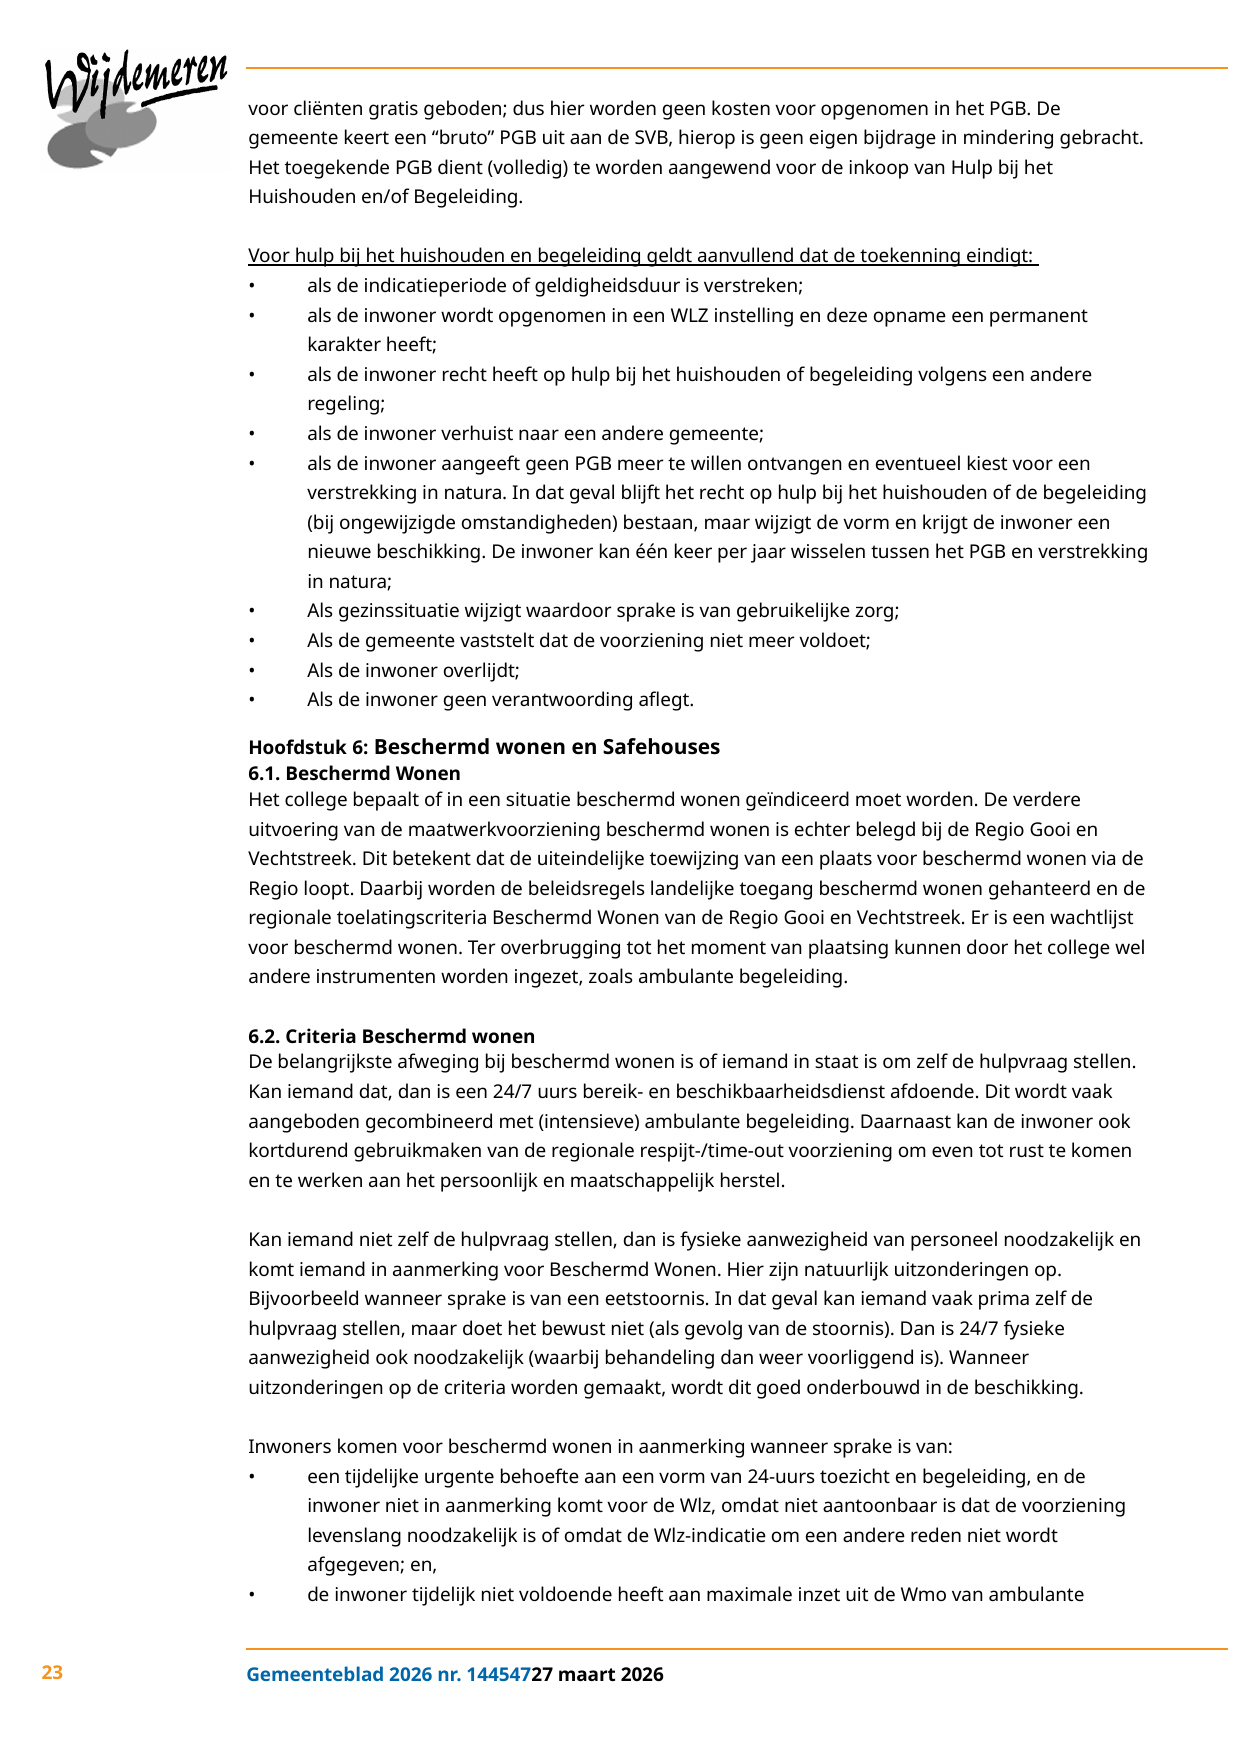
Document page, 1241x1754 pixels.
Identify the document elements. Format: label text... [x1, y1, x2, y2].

list Als de inwoner overlijdt; [248, 657, 1152, 683]
text 6.1. Beschermd Wonen [248, 761, 1152, 786]
text De belangrijkste afweging bij beschermd wonen is of iemand in staat is om zelf de hulpvraag stellen. Kan iemand dat, dan is een 24/7 uurs bereik- en beschikbaarheidsdienst afdoende. Dit wordt vaak aangeboden gecombineerd met (intensieve) ambulante begeleiding. Daarnaast kan de inwoner ook kortdurend gebruikmaken van de regionale respijt-/time-out voorziening om even tot rust te komen en te werken aan het persoonlijk en maatschappelijk herstel. [248, 1049, 1152, 1193]
text Kan iemand niet zelf de hulpvraag stellen, dan is fysieke aanwezigheid van personeel noodzakelijk en komt iemand in aanmerking voor Beschermd Wonen. Hier zijn natuurlijk uitzonderingen op. Bijvoorbeeld wanneer sprake is van een eetstoornis. In dat geval kan iemand vaak prima zelf de hulpvraag stellen, maar doet het bewust niet (als gevolg van de stoornis). Dan is 24/7 fysieke aanwezigheid ook noodzakelijk (waarbij behandeling dan weer voorliggend is). Wanneer uitzonderingen op de criteria worden gemaakt, wordt dit goed onderbouwd in de beschikking. [248, 1226, 1152, 1400]
text 6.2. Criteria Beschermd wonen [248, 1023, 1152, 1049]
list de inwoner tijdelijk niet voldoende heeft aan maximale inzet uit de Wmo van ambulante [248, 1581, 1152, 1607]
list als de inwoner wordt opgenomen in een WLZ instelling en deze opname een permanent karakter heeft; [248, 302, 1152, 357]
picture [41, 47, 231, 172]
text Inwoners komen voor beschermd wonen in aanmerking wanneer sprake is van: [248, 1433, 1152, 1459]
list een tijdelijke urgente behoefte aan een vorm van 24-uurs toezicht en begeleiding, en de inwoner niet in aanmerking komt voor de Wlz, omdat niet aantoonbaar is dat de voorziening levenslang noodzakelijk is of omdat de Wlz-indicatie om een andere reden niet wordt afgegeven; en, [248, 1463, 1152, 1577]
list als de inwoner aangeeft geen PGB meer te willen ontvangen en eventueel kiest voor een verstrekking in natura. In dat geval blijft het recht op hulp bij het huishouden of de begeleiding (bij ongewijzigde omstandigheden) bestaan, maar wijzigt de vorm en krijgt de inwoner een nieuwe beschikking. De inwoner kan één keer per jaar wisselen tussen het PGB en verstrekking in natura; [248, 450, 1152, 594]
list Als de inwoner geen verantwoording aflegt. [248, 686, 1152, 712]
list Als gezinssituatie wijzigt waardoor sprake is van gebruikelijke zorg; [248, 598, 1152, 623]
text voor cliënten gratis geboden; dus hier worden geen kosten voor opgenomen in het PGB. De gemeente keert een “bruto” PGB uit aan de SVB, hierop is geen eigen bijdrage in mindering gebracht. Het toegekende PGB dient (volledig) te worden aangewend voor de inkoop van Hulp bij het Huishouden en/of Begeleiding. [248, 95, 1152, 209]
text Hoofdstuk 6: Beschermd wonen en Safehouses [248, 732, 1152, 761]
list als de inwoner verhuist naar een andere gemeente; [248, 420, 1152, 446]
text Het college bepaalt of in een situatie beschermd wonen geïndiceerd moet worden. De verdere uitvoering van de maatwerkvoorziening beschermd wonen is echter belegd bij de Regio Gooi en Vechtstreek. Dit betekent dat de uiteindelijke toewijzing van een plaats voor beschermd wonen via de Regio loopt. Daarbij worden de beleidsregels landelijke toegang beschermd wonen gehanteerd en de regionale toelatingscriteria Beschermd Wonen van de Regio Gooi en Vechtstreek. Er is een wachtlijst voor beschermd wonen. Ter overbrugging tot het moment van plaatsing kunnen door het college wel andere instrumenten worden ingezet, zoals ambulante begeleiding. [248, 786, 1152, 989]
list als de inwoner recht heeft op hulp bij het huishouden of begeleiding volgens een andere regeling; [248, 361, 1152, 416]
list als de indicatieperiode of geldigheidsduur is verstreken; [248, 272, 1152, 298]
text Voor hulp bij het huishouden en begeleiding geldt aanvullend dat de toekenning eindigt: [248, 243, 1152, 268]
list Als de gemeente vaststelt dat de voorziening niet meer voldoet; [248, 627, 1152, 653]
